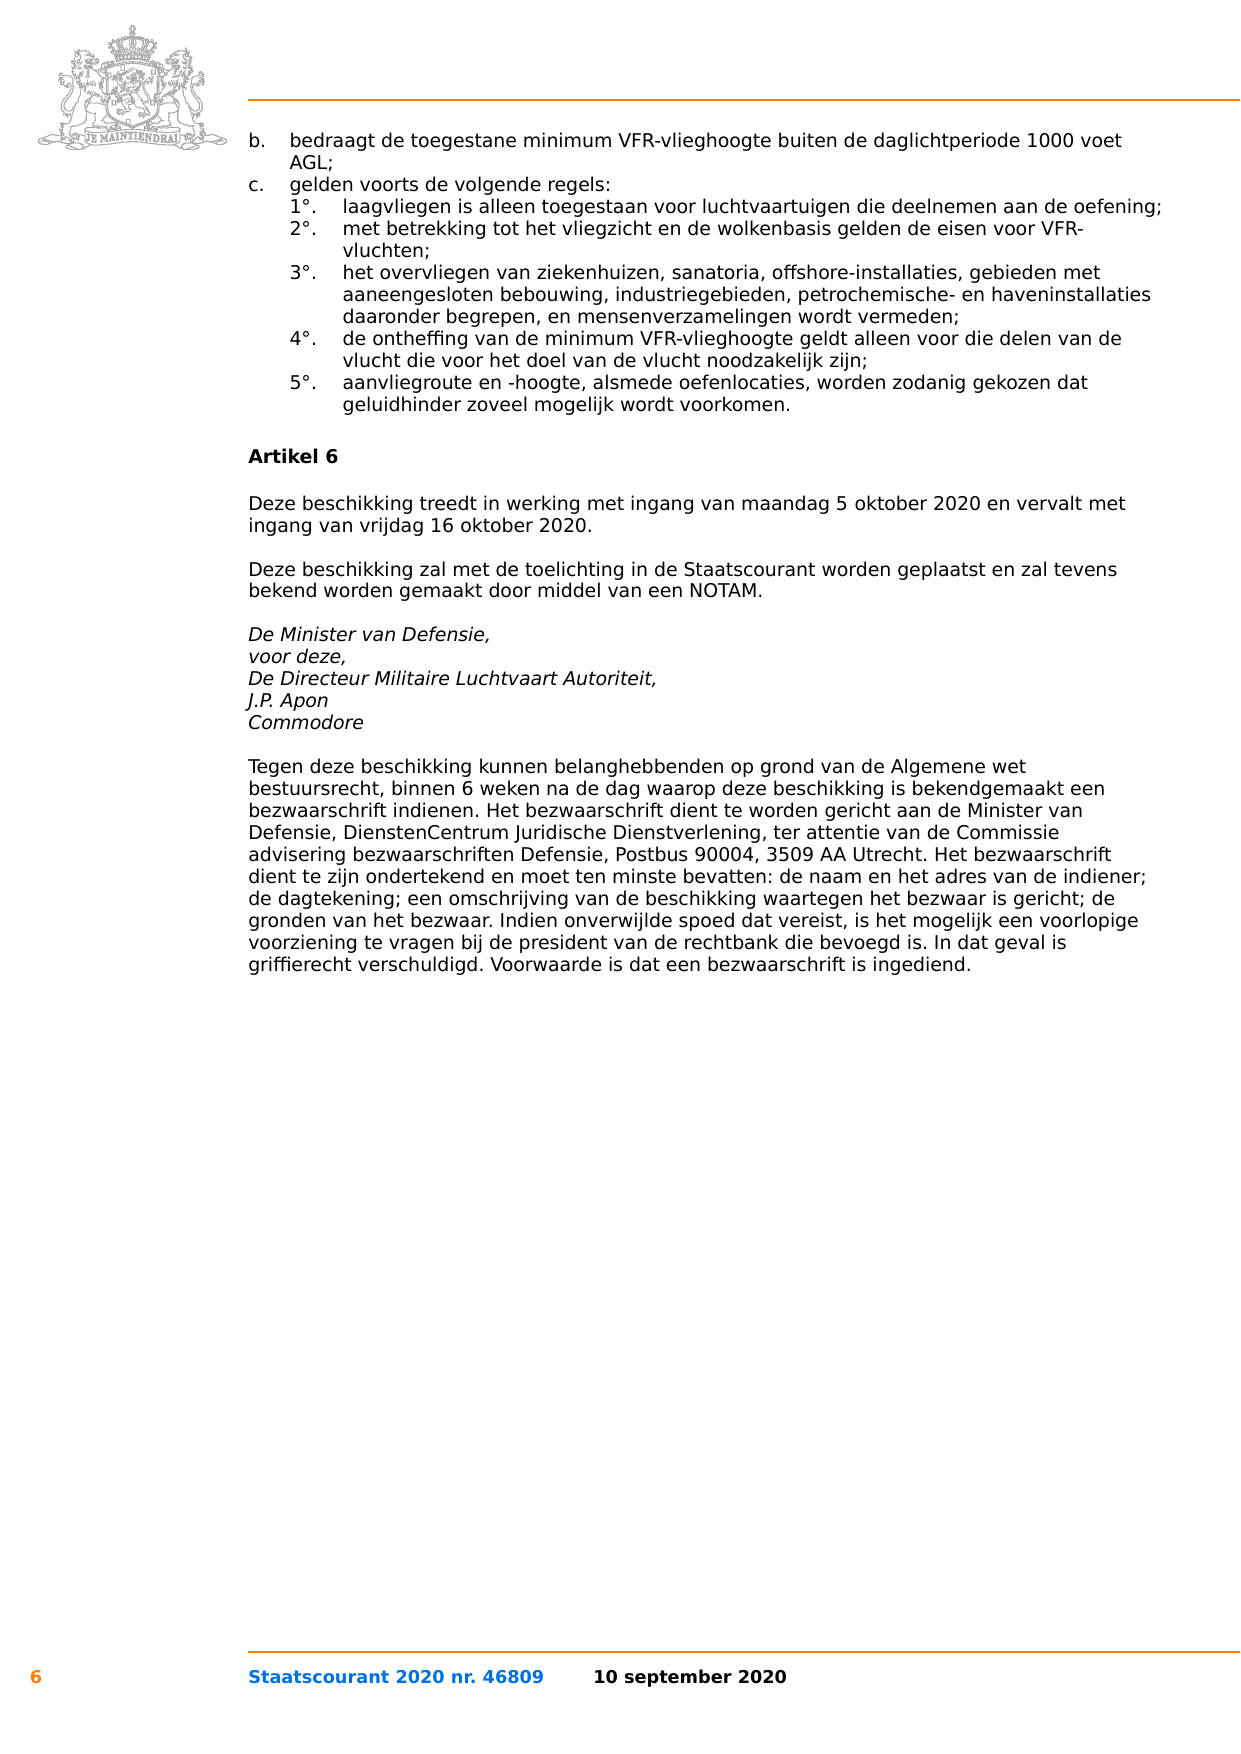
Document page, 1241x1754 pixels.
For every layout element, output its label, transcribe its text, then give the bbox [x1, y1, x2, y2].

text Deze beschikking zal met de toelichting in de Staatscourant worden geplaatst en zal tevens bekend worden gemaakt door middel van een NOTAM. [248, 558, 1163, 602]
subtitle Artikel 6 [248, 446, 1163, 468]
text 5°. aanvliegroute en -hoogte, alsmede oefenlocaties, worden zodanig gekozen dat geluidhinder zoveel mogelijk wordt voorkomen. [289, 372, 1163, 416]
text b. bedraagt de toegestane minimum VFR-vlieghoogte buiten de daglichtperiode 1000 voet AGL; [248, 130, 1163, 174]
text 3°. het overvliegen van ziekenhuizen, sanatoria, offshore-installaties, gebieden met aaneengesloten bebouwing, industriegebieden, petrochemische- en haveninstallaties daaronder begrepen, en mensenverzamelingen wordt vermeden; [289, 262, 1163, 328]
text De Minister van Defensie, voor deze, De Directeur Militaire Luchtvaart Autoriteit, J.P. Apon Commodore [248, 624, 1163, 734]
text Deze beschikking treedt in werking met ingang van maandag 5 oktober 2020 en vervalt met ingang van vrijdag 16 oktober 2020. [248, 493, 1163, 537]
text 4°. de ontheffing van de minimum VFR-vlieghoogte geldt alleen voor die delen van de vlucht die voor het doel van de vlucht noodzakelijk zijn; [289, 328, 1163, 372]
text 1°. laagvliegen is alleen toegestaan voor luchtvaartuigen die deelnemen aan de oefening; [289, 196, 1163, 218]
text 2°. met betrekking tot het vliegzicht en de wolkenbasis gelden de eisen voor VFR-vluchten; [289, 218, 1163, 262]
text c. gelden voorts de volgende regels: [248, 174, 1163, 196]
text Tegen deze beschikking kunnen belanghebbenden op grond van de Algemene wet bestuursrecht, binnen 6 weken na de dag waarop deze beschikking is bekendgemaakt een bezwaarschrift indienen. Het bezwaarschrift dient te worden gericht aan de Minister van Defensie, DienstenCentrum Juridische Dienstverlening, ter attentie van de Commissie advisering bezwaarschriften Defensie, Postbus 90004, 3509 AA Utrecht. Het bezwaarschrift dient te zijn ondertekend en moet ten minste bevatten: de naam en het adres van de indiener; de dagtekening; een omschrijving van de beschikking waartegen het bezwaar is gericht; de gronden van het bezwaar. Indien onverwijlde spoed dat vereist, is het mogelijk een voorlopige voorziening te vragen bij de president van de rechtbank die bevoegd is. In dat geval is griffierecht verschuldigd. Voorwaarde is dat een bezwaarschrift is ingediend. [248, 756, 1163, 976]
picture [38, 25, 227, 150]
